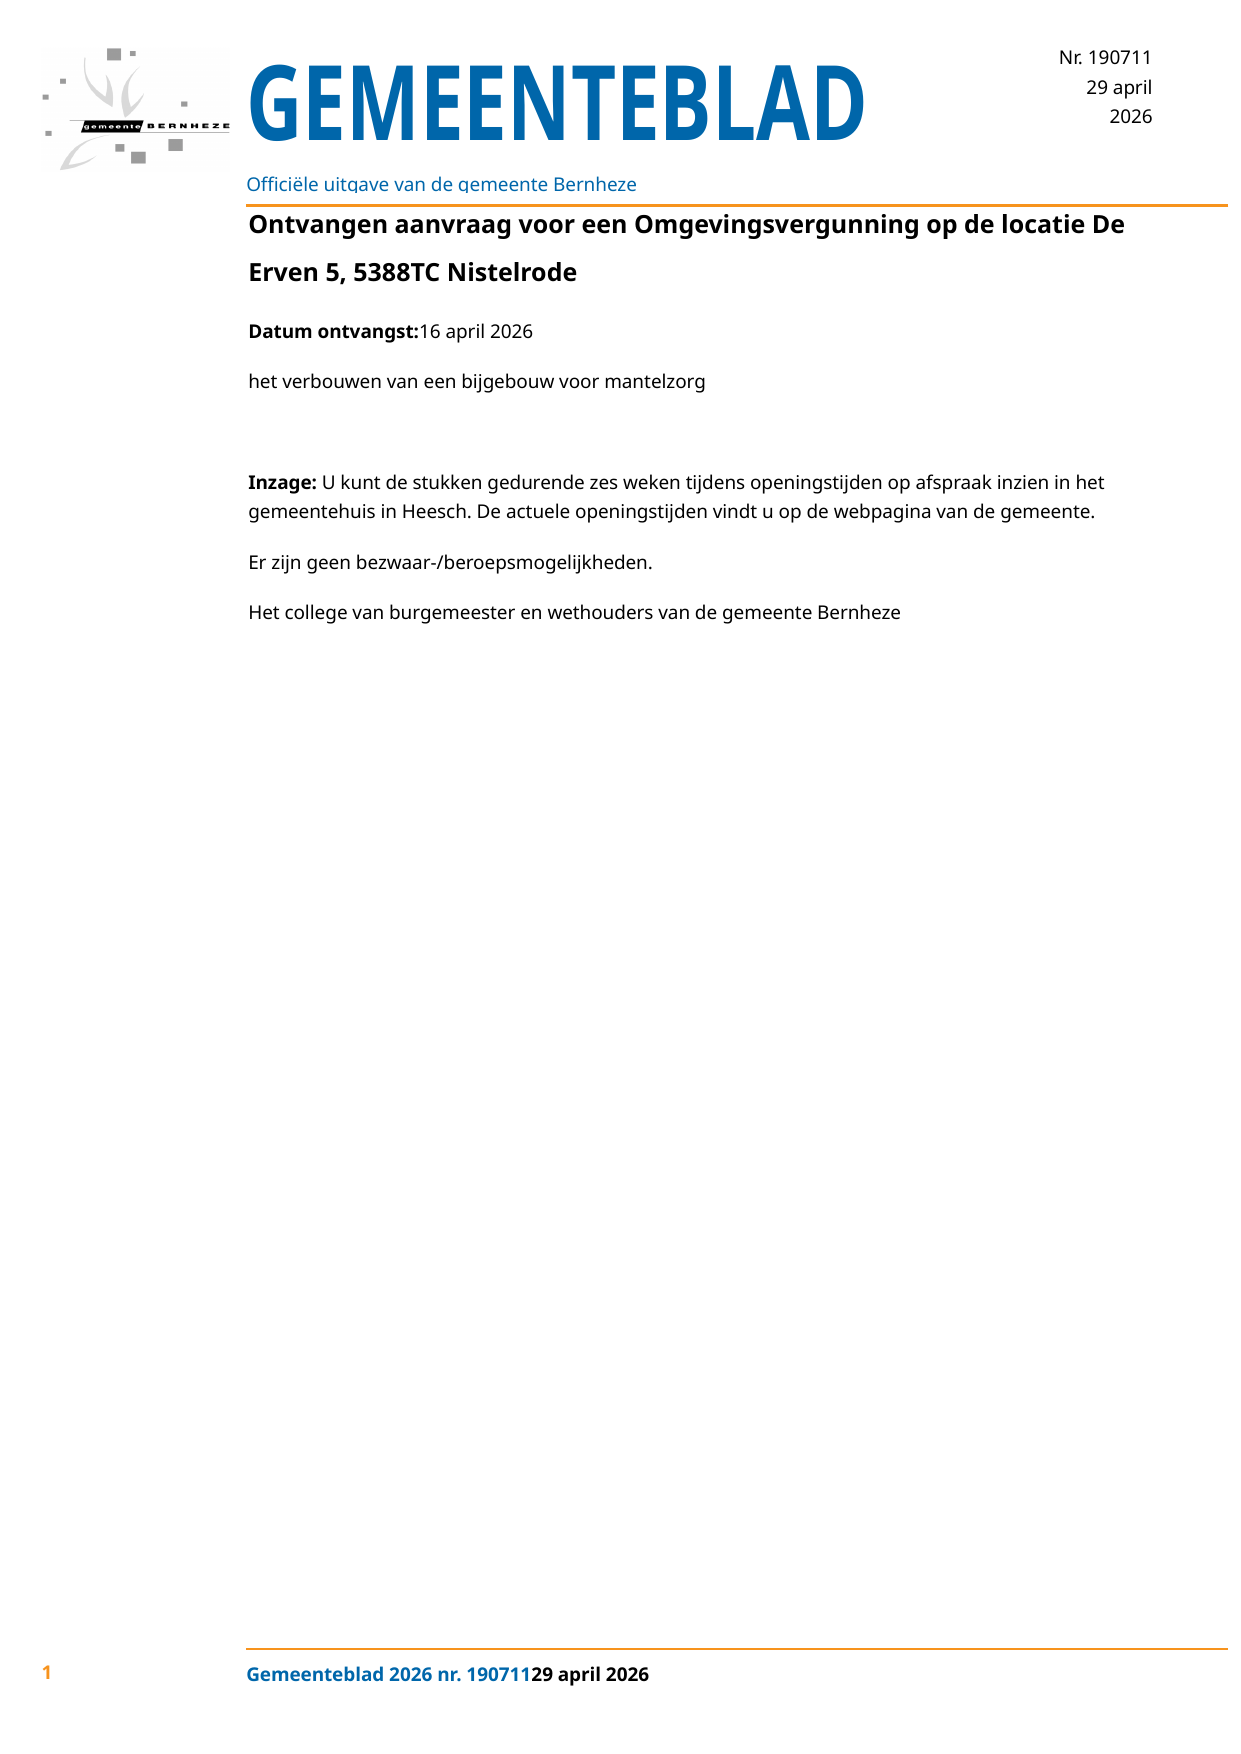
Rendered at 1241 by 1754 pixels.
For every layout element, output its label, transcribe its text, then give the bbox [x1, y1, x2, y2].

picture [41, 47, 231, 172]
text Er zijn geen bezwaar-/beroepsmogelijkheden. [248, 549, 1152, 575]
text Inzage: U kunt de stukken gedurende zes weken tijdens openingstijden op afspraak inzien in het gemeentehuis in Heesch. De actuele openingstijden vindt u op de webpagina van de gemeente. [248, 469, 1152, 524]
text Ontvangen aanvraag voor een Omgevingsvergunning op de locatie De Erven 5, 5388TC Nistelrode [248, 207, 1152, 288]
text het verbouwen van een bijgebouw voor mantelzorg [248, 368, 1152, 394]
text Het college van burgemeester en wethouders van de gemeente Bernheze [248, 599, 1152, 625]
text Datum ontvangst:16 april 2026 [248, 318, 1152, 344]
